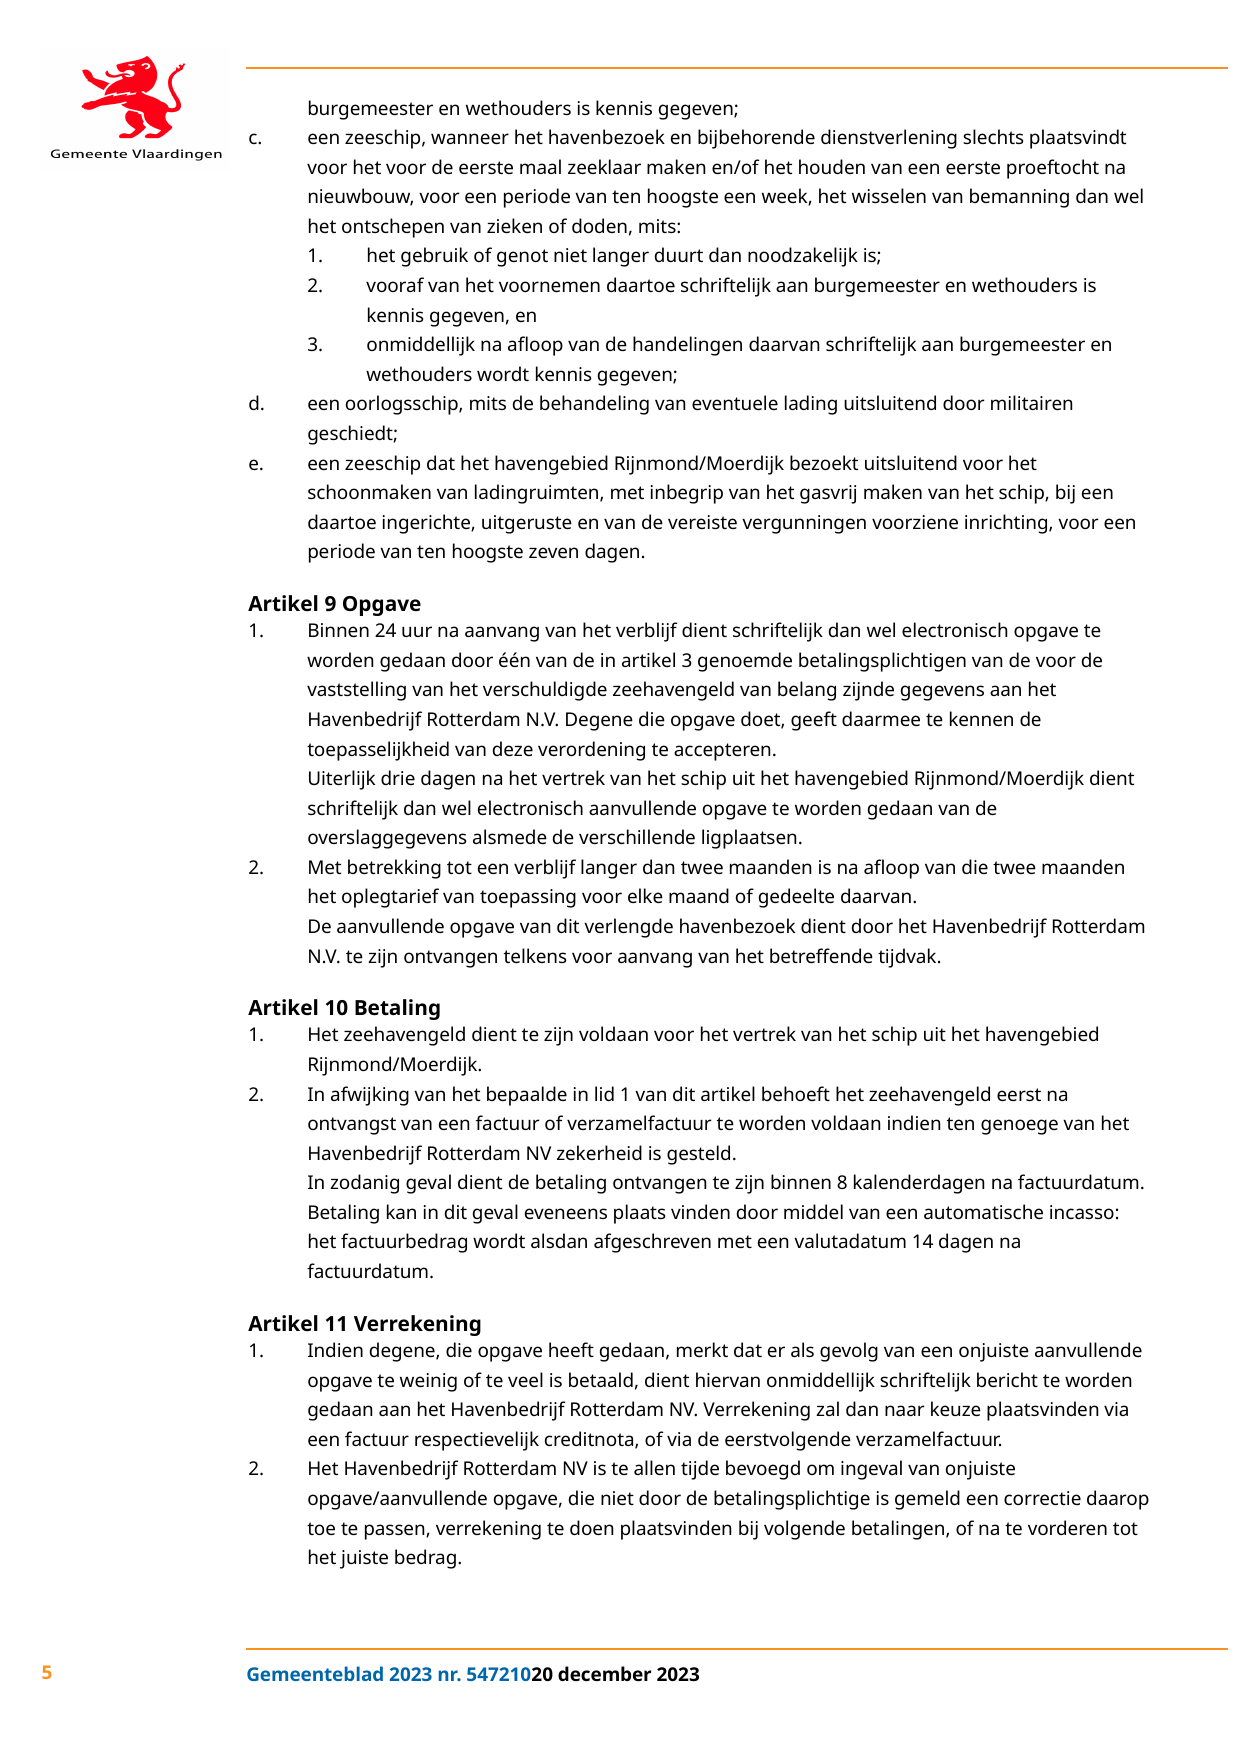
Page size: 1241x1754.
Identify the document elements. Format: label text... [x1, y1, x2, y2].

list een zeeschip, wanneer het havenbezoek en bijbehorende dienstverlening slechts plaatsvindt voor het voor de eerste maal zeeklaar maken en/of het houden van een eerste proeftocht na nieuwbouw, voor een periode van ten hoogste een week, het wisselen van bemanning dan wel het ontschepen van zieken of doden, mits: [248, 124, 1152, 239]
list Binnen 24 uur na aanvang van het verblijf dient schriftelijk dan wel electronisch opgave te worden gedaan door één van de in artikel 3 genoemde betalingsplichtigen van de voor de vaststelling van het verschuldigde zeehavengeld van belang zijnde gegevens aan het Havenbedrijf Rotterdam N.V. Degene die opgave doet, geeft daarmee te kennen de toepasselijkheid van deze verordening te accepteren. [248, 617, 1152, 761]
list onmiddellijk na afloop van de handelingen daarvan schriftelijk aan burgemeester en wethouders wordt kennis gegeven; [307, 331, 1152, 387]
list burgemeester en wethouders is kennis gegeven; [248, 95, 1152, 121]
list het gebruik of genot niet langer duurt dan noodzakelijk is; [307, 243, 1152, 268]
list In afwijking van het bepaalde in lid 1 van dit artikel behoeft het zeehavengeld eerst na ontvangst van een factuur of verzamelfactuur te worden voldaan indien ten genoege van het Havenbedrijf Rotterdam NV zekerheid is gesteld. [248, 1081, 1152, 1166]
list vooraf van het voornemen daartoe schriftelijk aan burgemeester en wethouders is kennis gegeven, en [307, 272, 1152, 328]
list een zeeschip dat het havengebied Rijnmond/Moerdijk bezoekt uitsluitend voor het schoonmaken van ladingruimten, met inbegrip van het gasvrij maken van het schip, bij een daartoe ingerichte, uitgeruste en van de vereiste vergunningen voorziene inrichting, voor een periode van ten hoogste zeven dagen. [248, 450, 1152, 564]
list Uiterlijk drie dagen na het vertrek van het schip uit het havengebied Rijnmond/Moerdijk dient schriftelijk dan wel electronisch aanvullende opgave te worden gedaan van de overslaggegevens alsmede de verschillende ligplaatsen. [248, 765, 1152, 850]
list In zodanig geval dient de betaling ontvangen te zijn binnen 8 kalenderdagen na factuurdatum. Betaling kan in dit geval eveneens plaats vinden door middel van een automatische incasso: het factuurbedrag wordt alsdan afgeschreven met een valutadatum 14 dagen na factuurdatum. [248, 1169, 1152, 1284]
list een oorlogsschip, mits de behandeling van eventuele lading uitsluitend door militairen geschiedt; [248, 391, 1152, 446]
picture [41, 47, 231, 172]
text Artikel 10 Betaling [248, 993, 1152, 1022]
text Artikel 11 Verrekening [248, 1309, 1152, 1337]
list Met betrekking tot een verblijf langer dan twee maanden is na afloop van die twee maanden het oplegtarief van toepassing voor elke maand of gedeelte daarvan. [248, 854, 1152, 909]
text Artikel 9 Opgave [248, 589, 1152, 617]
list Het zeehavengeld dient te zijn voldaan voor het vertrek van het schip uit het havengebied Rijnmond/Moerdijk. [248, 1022, 1152, 1077]
list Het Havenbedrijf Rotterdam NV is te allen tijde bevoegd om ingeval van onjuiste opgave/aanvullende opgave, die niet door de betalingsplichtige is gemeld een correctie daarop toe te passen, verrekening te doen plaatsvinden bij volgende betalingen, of na te vorderen tot het juiste bedrag. [248, 1456, 1152, 1570]
list Indien degene, die opgave heeft gedaan, merkt dat er als gevolg van een onjuiste aanvullende opgave te weinig of te veel is betaald, dient hiervan onmiddellijk schriftelijk bericht te worden gedaan aan het Havenbedrijf Rotterdam NV. Verrekening zal dan naar keuze plaatsvinden via een factuur respectievelijk creditnota, of via de eerstvolgende verzamelfactuur. [248, 1337, 1152, 1452]
list De aanvullende opgave van dit verlengde havenbezoek dient door het Havenbedrijf Rotterdam N.V. te zijn ontvangen telkens voor aanvang van het betreffende tijdvak. [248, 913, 1152, 968]
